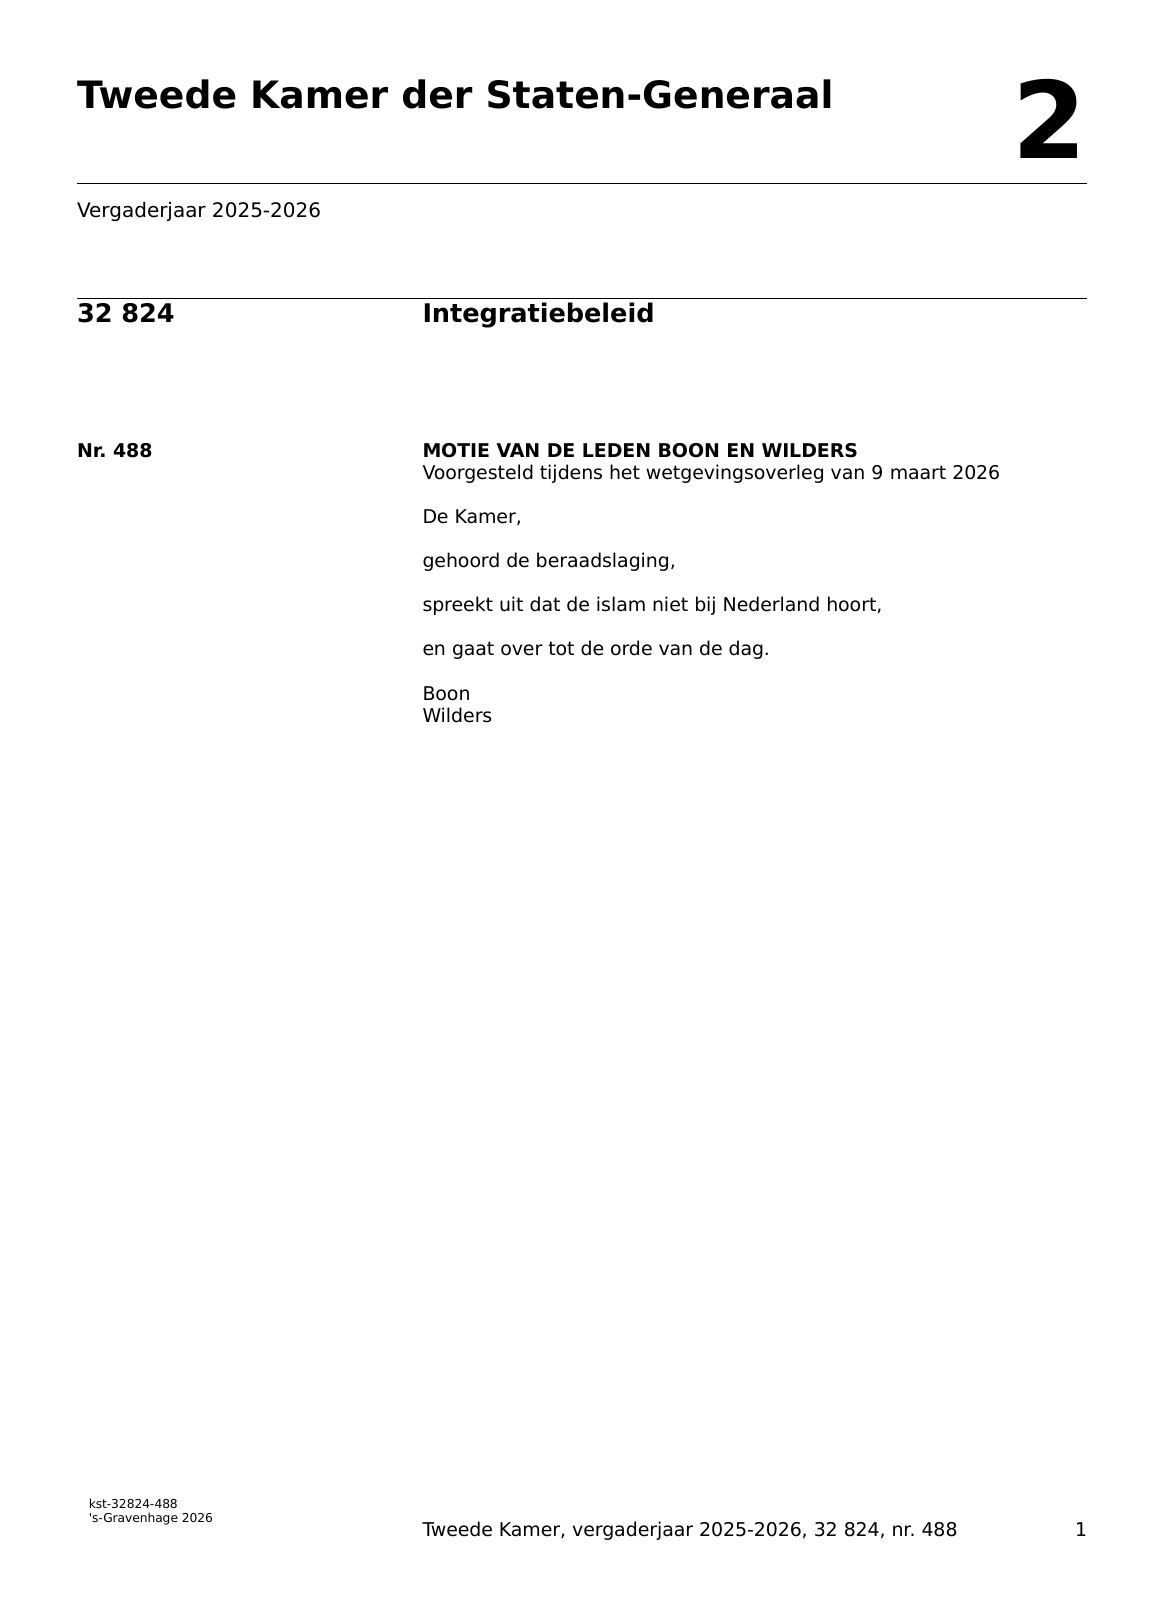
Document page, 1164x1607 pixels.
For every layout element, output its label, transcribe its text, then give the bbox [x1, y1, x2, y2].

subtitle Nr. 488 MOTIE VAN DE LEDEN BOON EN WILDERS [77, 440, 1087, 462]
text 's-Gravenhage 2026 [88, 1511, 323, 1525]
text Wilders [422, 704, 1087, 726]
table_cell Vergaderjaar 2025-2026 [77, 184, 1087, 298]
text De Kamer, [422, 506, 1087, 528]
text gehoord de beraadslaging, [422, 550, 1087, 572]
text kst-32824-488 [88, 1497, 323, 1511]
subtitle 32 824 Integratiebeleid [77, 299, 1087, 329]
text Boon [422, 682, 1087, 704]
text Voorgesteld tijdens het wetgevingsoverleg van 9 maart 2026 [422, 462, 1087, 484]
text en gaat over tot de orde van de dag. [422, 638, 1087, 660]
table_header Tweede Kamer der Staten-Generaal [77, 59, 886, 183]
table_header 2 [886, 59, 1087, 183]
text spreekt uit dat de islam niet bij Nederland hoort, [422, 594, 1087, 616]
